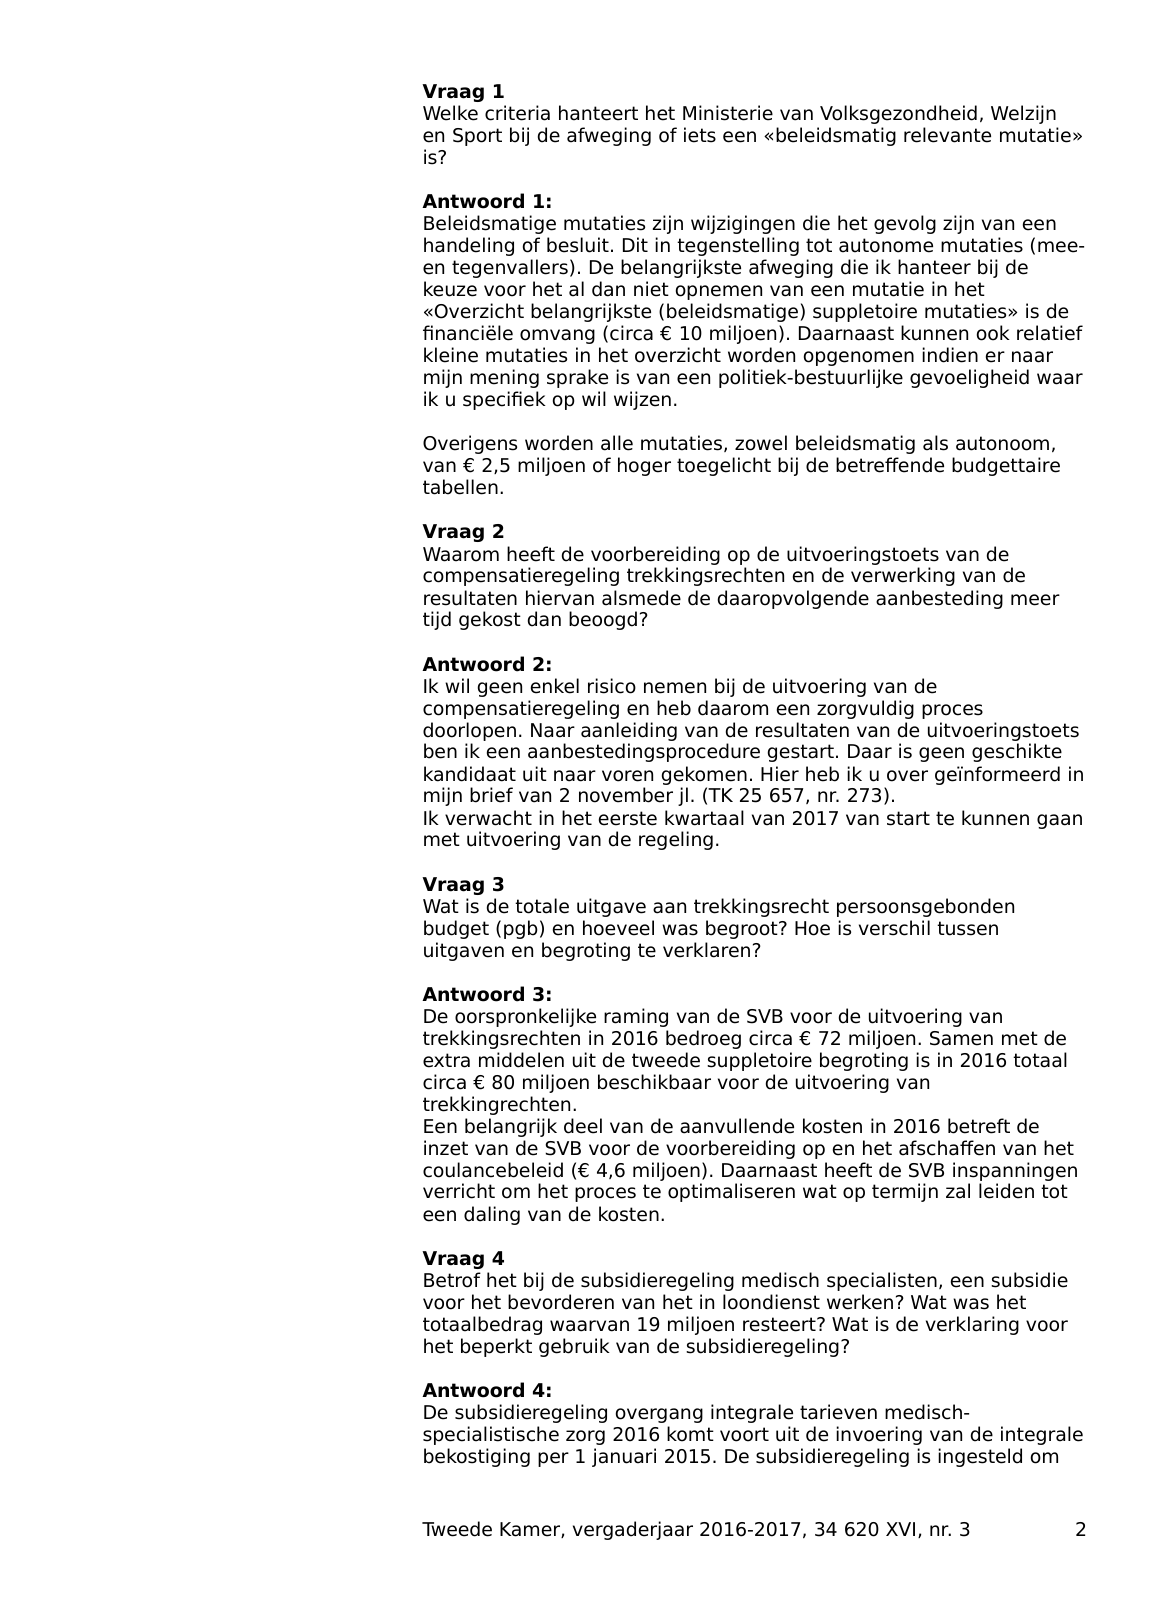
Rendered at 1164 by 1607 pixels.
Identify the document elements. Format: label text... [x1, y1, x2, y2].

text Een belangrijk deel van de aanvullende kosten in 2016 betreft de inzet van de SVB voor de voorbereiding op en het afschaffen van het coulancebeleid (€ 4,6 miljoen). Daarnaast heeft de SVB inspanningen verricht om het proces te optimaliseren wat op termijn zal leiden tot een daling van de kosten. [422, 1116, 1087, 1225]
text Waarom heeft de voorbereiding op de uitvoeringstoets van de compensatieregeling trekkingsrechten en de verwerking van de resultaten hiervan alsmede de daaropvolgende aanbesteding meer tijd gekost dan beoogd? [422, 543, 1087, 631]
text Ik wil geen enkel risico nemen bij de uitvoering van de compensatieregeling en heb daarom een zorgvuldig proces doorlopen. Naar aanleiding van de resultaten van de uitvoeringstoets ben ik een aanbestedingsprocedure gestart. Daar is geen geschikte kandidaat uit naar voren gekomen. Hier heb ik u over geïnformeerd in mijn brief van 2 november jl. (TK 25 657, nr. 273). [422, 676, 1087, 807]
text Antwoord 3: [422, 984, 1087, 1006]
text Beleidsmatige mutaties zijn wijzigingen die het gevolg zijn van een handeling of besluit. Dit in tegenstelling tot autonome mutaties (mee- en tegenvallers). De belangrijkste afweging die ik hanteer bij de keuze voor het al dan niet opnemen van een mutatie in het «Overzicht belangrijkste (beleidsmatige) suppletoire mutaties» is de financiële omvang (circa € 10 miljoen). Daarnaast kunnen ook relatief kleine mutaties in het overzicht worden opgenomen indien er naar mijn mening sprake is van een politiek-bestuurlijke gevoeligheid waar ik u specifiek op wil wijzen. [422, 213, 1087, 411]
text Ik verwacht in het eerste kwartaal van 2017 van start te kunnen gaan met uitvoering van de regeling. [422, 807, 1087, 851]
text De oorspronkelijke raming van de SVB voor de uitvoering van trekkingsrechten in 2016 bedroeg circa € 72 miljoen. Samen met de extra middelen uit de tweede suppletoire begroting is in 2016 totaal circa € 80 miljoen beschikbaar voor de uitvoering van trekkingrechten. [422, 1006, 1087, 1116]
text Wat is de totale uitgave aan trekkingsrecht persoonsgebonden budget (pgb) en hoeveel was begroot? Hoe is verschil tussen uitgaven en begroting te verklaren? [422, 896, 1087, 961]
text Overigens worden alle mutaties, zowel beleidsmatig als autonoom, van € 2,5 miljoen of hoger toegelicht bij de betreffende budgettaire tabellen. [422, 433, 1087, 499]
text Vraag 4 [422, 1248, 1087, 1269]
text Antwoord 1: [422, 191, 1087, 213]
text Betrof het bij de subsidieregeling medisch specialisten, een subsidie voor het bevorderen van het in loondienst werken? Wat was het totaalbedrag waarvan 19 miljoen resteert? Wat is de verklaring voor het beperkt gebruik van de subsidieregeling? [422, 1269, 1087, 1357]
text De subsidieregeling overgang integrale tarieven medisch-specialistische zorg 2016 komt voort uit de invoering van de integrale bekostiging per 1 januari 2015. De subsidieregeling is ingesteld om [422, 1402, 1087, 1468]
text Vraag 3 [422, 873, 1087, 896]
text Welke criteria hanteert het Ministerie van Volksgezondheid, Welzijn en Sport bij de afweging of iets een «beleidsmatig relevante mutatie» is? [422, 103, 1087, 169]
text Antwoord 4: [422, 1380, 1087, 1402]
text Vraag 2 [422, 521, 1087, 543]
text Vraag 1 [422, 81, 1087, 103]
text Antwoord 2: [422, 653, 1087, 676]
